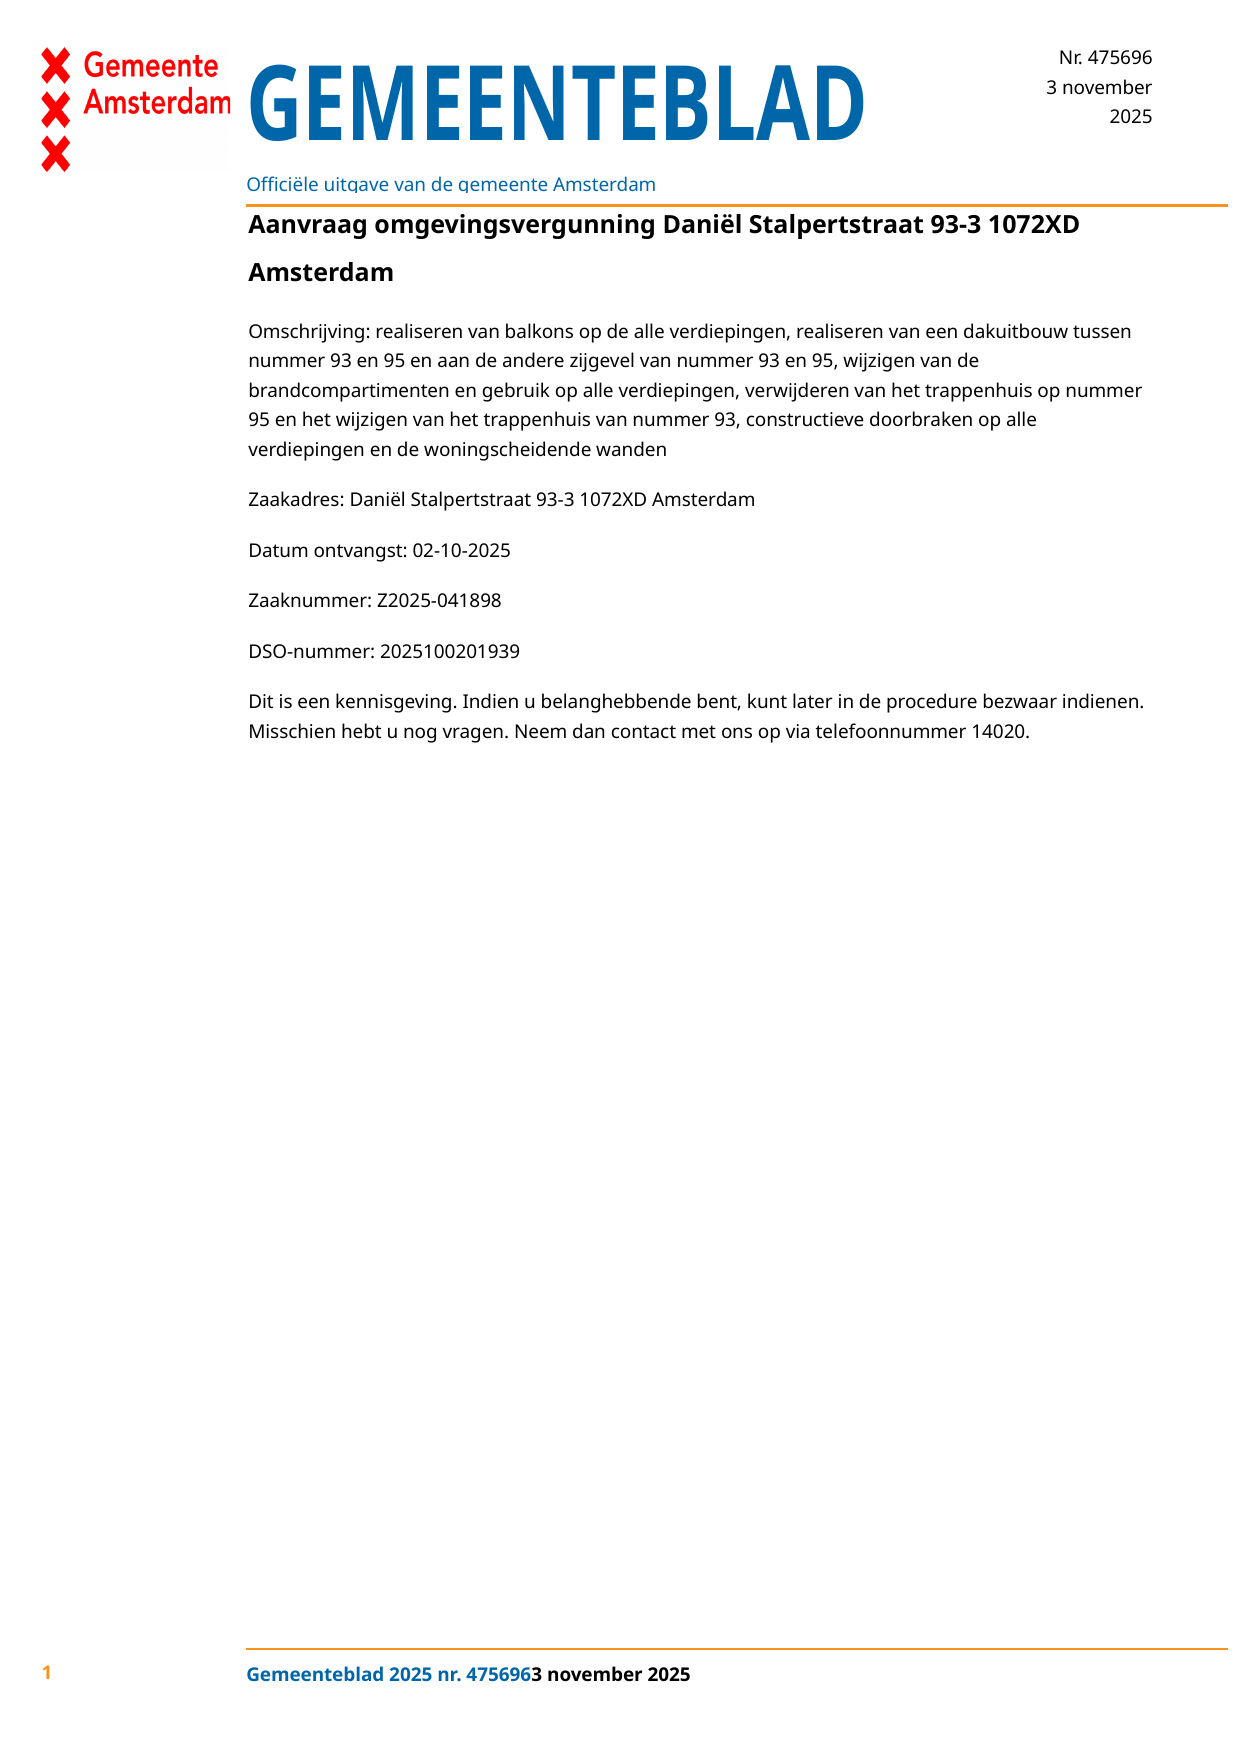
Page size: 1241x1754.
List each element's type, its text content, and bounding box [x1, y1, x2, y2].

text DSO-nummer: 2025100201939 [248, 638, 1152, 664]
text Zaakadres: Daniël Stalpertstraat 93-3 1072XD Amsterdam [248, 487, 1152, 512]
text Omschrijving: realiseren van balkons op de alle verdiepingen, realiseren van een dakuitbouw tussen nummer 93 en 95 en aan de andere zijgevel van nummer 93 en 95, wijzigen van de brandcompartimenten en gebruik op alle verdiepingen, verwijderen van het trappenhuis op nummer 95 en het wijzigen van het trappenhuis van nummer 93, constructieve doorbraken op alle verdiepingen en de woningscheidende wanden [248, 318, 1152, 462]
text Datum ontvangst: 02-10-2025 [248, 537, 1152, 563]
text Zaaknummer: Z2025-041898 [248, 587, 1152, 613]
text Dit is een kennisgeving. Indien u belanghebbende bent, kunt later in de procedure bezwaar indienen. Misschien hebt u nog vragen. Neem dan contact met ons op via telefoonnummer 14020. [248, 688, 1152, 744]
text Aanvraag omgevingsvergunning Daniël Stalpertstraat 93-3 1072XD Amsterdam [248, 207, 1152, 288]
picture [41, 47, 231, 172]
